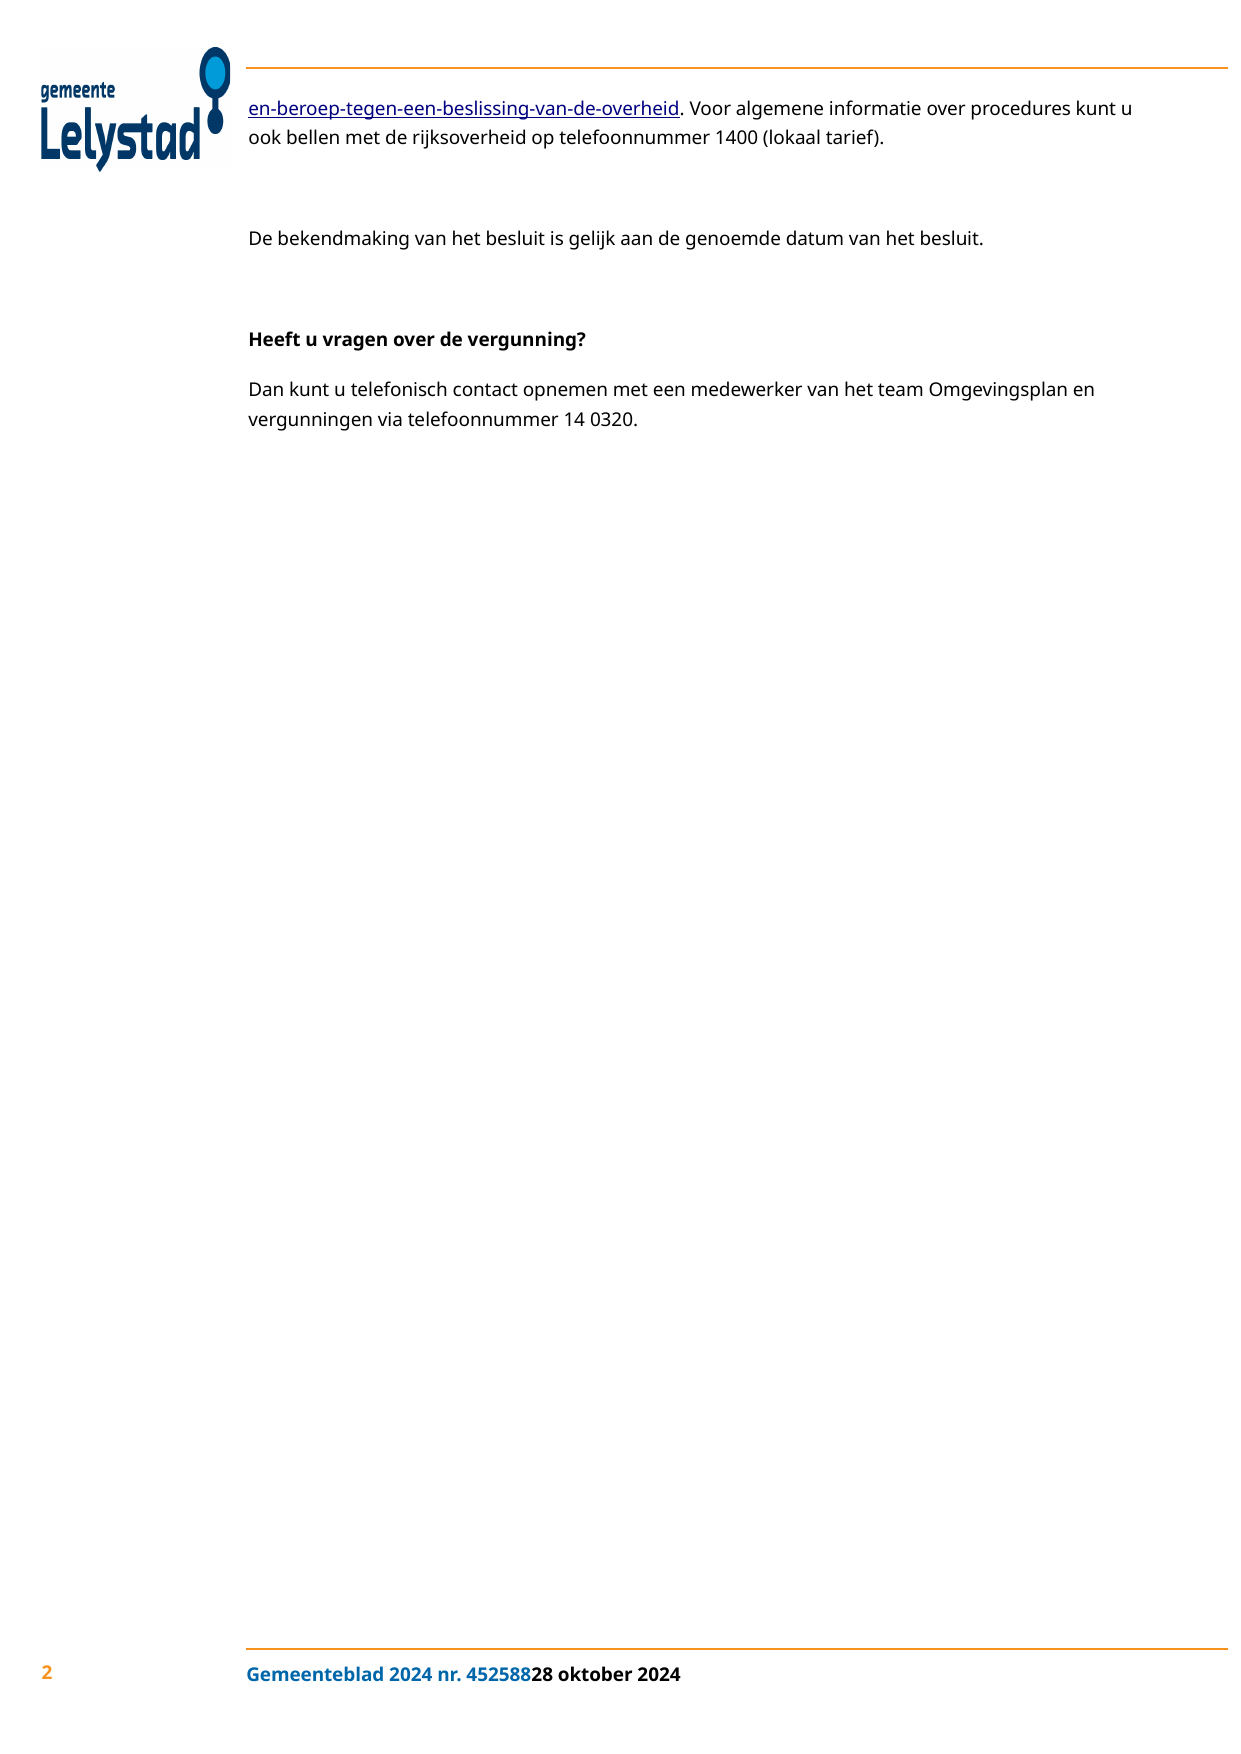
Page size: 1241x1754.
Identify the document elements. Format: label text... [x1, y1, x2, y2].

picture [41, 47, 231, 172]
text en-beroep-tegen-een-beslissing-van-de-overheid. Voor algemene informatie over procedures kunt u ook bellen met de rijksoverheid op telefoonnummer 1400 (lokaal tarief). [248, 95, 1152, 150]
text De bekendmaking van het besluit is gelijk aan de genoemde datum van het besluit. [248, 225, 1152, 251]
text Dan kunt u telefonisch contact opnemen met een medewerker van het team Omgevingsplan en vergunningen via telefoonnummer 14 0320. [248, 376, 1152, 432]
text Heeft u vragen over de vergunning? [248, 326, 1152, 352]
